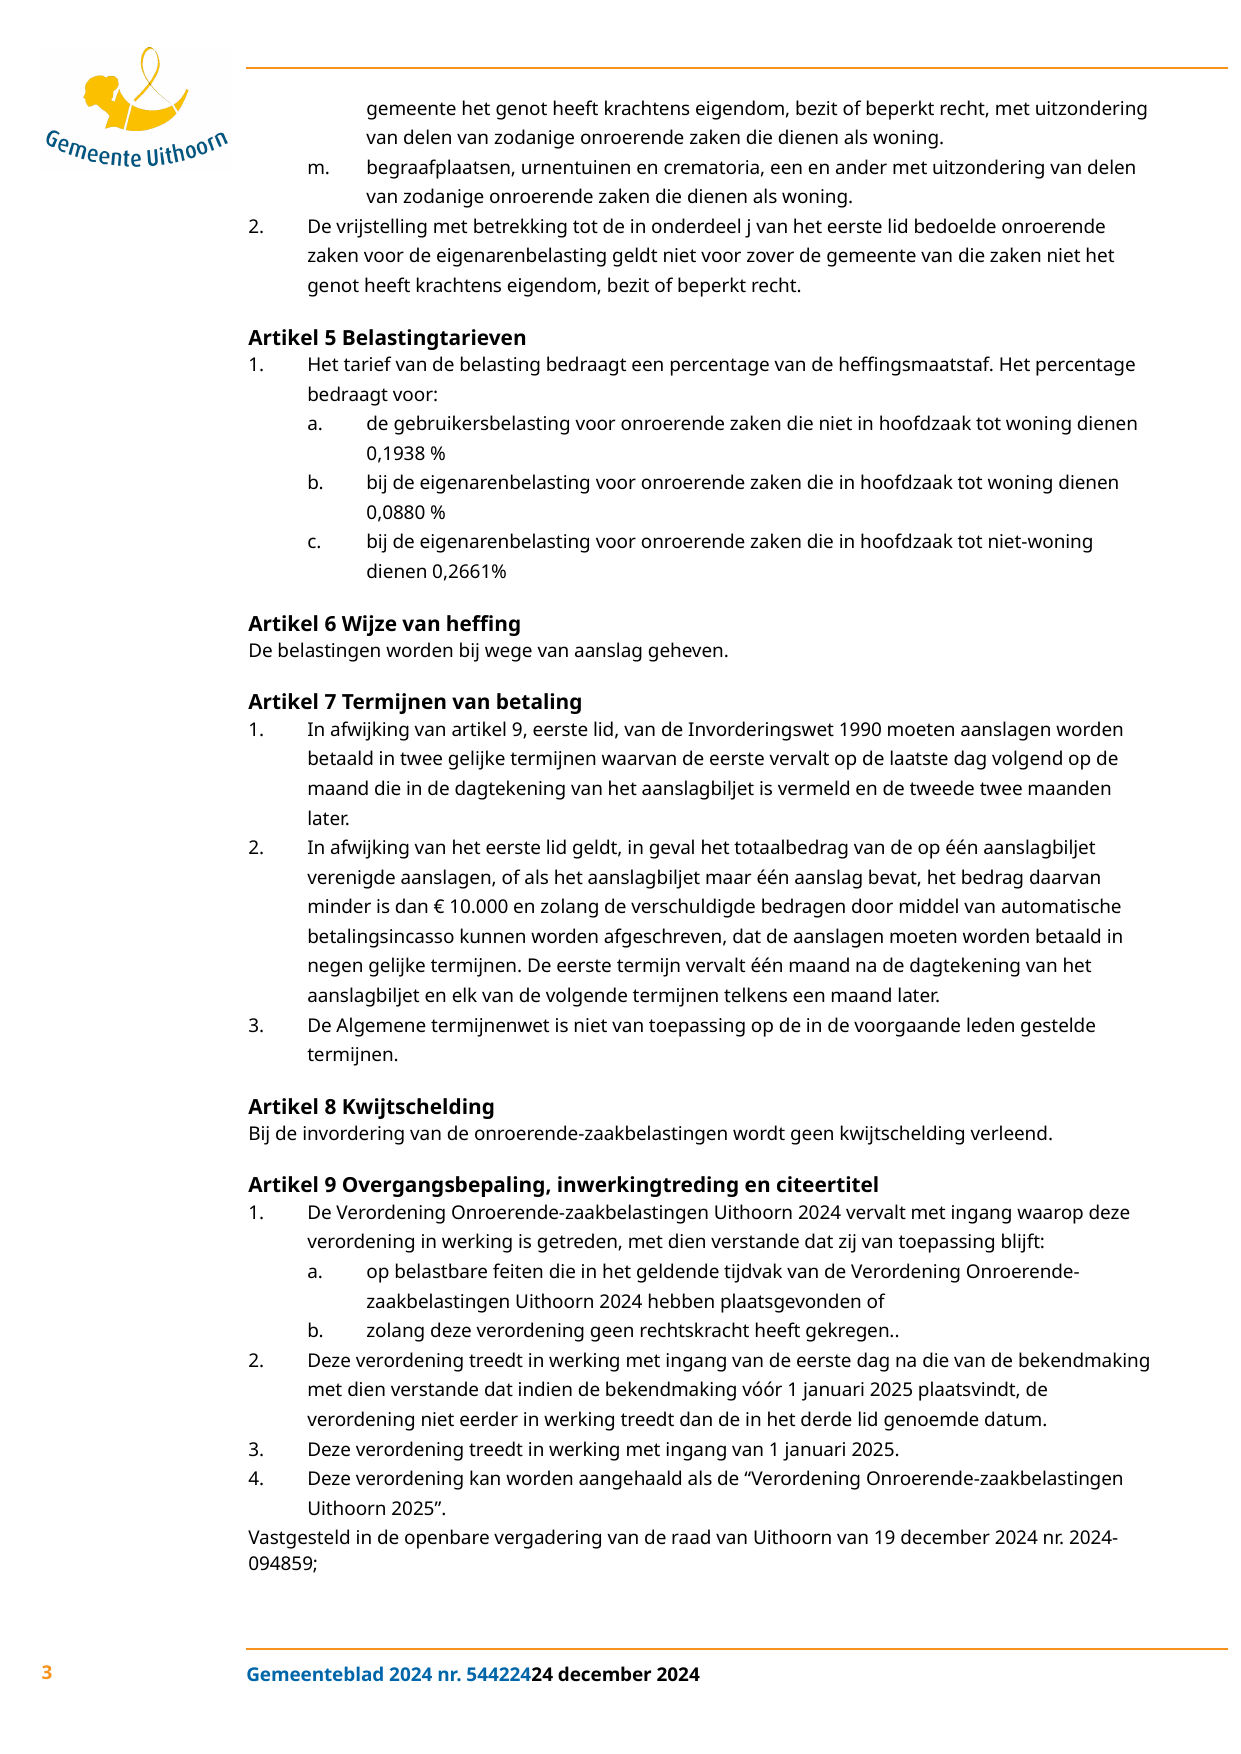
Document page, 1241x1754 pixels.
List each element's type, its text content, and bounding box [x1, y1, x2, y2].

list bij de eigenarenbelasting voor onroerende zaken die in hoofdzaak tot niet-woning dienen 0,2661% [307, 529, 1152, 584]
list gemeente het genot heeft krachtens eigendom, bezit of beperkt recht, met uitzondering van delen van zodanige onroerende zaken die dienen als woning. [307, 95, 1152, 150]
list De Algemene termijnenwet is niet van toepassing op de in de voorgaande leden gestelde termijnen. [248, 1012, 1152, 1067]
list De Verordening Onroerende-zaakbelastingen Uithoorn 2024 vervalt met ingang waarop deze verordening in werking is getreden, met dien verstande dat zij van toepassing blijft: [248, 1199, 1152, 1254]
list Deze verordening treedt in werking met ingang van 1 januari 2025. [248, 1436, 1152, 1461]
list op belastbare feiten die in het geldende tijdvak van de Verordening Onroerende-zaakbelastingen Uithoorn 2024 hebben plaatsgevonden of [307, 1258, 1152, 1313]
list begraafplaatsen, urnentuinen en crematoria, een en ander met uitzondering van delen van zodanige onroerende zaken die dienen als woning. [307, 154, 1152, 209]
list In afwijking van artikel 9, eerste lid, van de Invorderingswet 1990 moeten aanslagen worden betaald in twee gelijke termijnen waarvan de eerste vervalt op de laatste dag volgend op de maand die in de dagtekening van het aanslagbiljet is vermeld en de tweede twee maanden later. [248, 716, 1152, 830]
list Het tarief van de belasting bedraagt een percentage van de heffingsmaatstaf. Het percentage bedraagt voor: [248, 351, 1152, 406]
text Artikel 5 Belastingtarieven [248, 323, 1152, 351]
text Artikel 7 Termijnen van betaling [248, 687, 1152, 716]
text Bij de invordering van de onroerende-zaakbelastingen wordt geen kwijtschelding verleend. [248, 1120, 1152, 1146]
text Artikel 6 Wijze van heffing [248, 609, 1152, 637]
list zolang deze verordening geen rechtskracht heeft gekregen.. [307, 1317, 1152, 1343]
list de gebruikersbelasting voor onroerende zaken die niet in hoofdzaak tot woning dienen 0,1938 % [307, 410, 1152, 466]
list In afwijking van het eerste lid geldt, in geval het totaalbedrag van de op één aanslagbiljet verenigde aanslagen, of als het aanslagbiljet maar één aanslag bevat, het bedrag daarvan minder is dan € 10.000 en zolang de verschuldigde bedragen door middel van automatische betalingsincasso kunnen worden afgeschreven, dat de aanslagen moeten worden betaald in negen gelijke termijnen. De eerste termijn vervalt één maand na de dagtekening van het aanslagbiljet en elk van de volgende termijnen telkens een maand later. [248, 834, 1152, 1008]
text De belastingen worden bij wege van aanslag geheven. [248, 637, 1152, 663]
text Artikel 8 Kwijtschelding [248, 1092, 1152, 1120]
list Deze verordening kan worden aangehaald als de “Verordening Onroerende-zaakbelastingen Uithoorn 2025”. [248, 1465, 1152, 1521]
picture [41, 47, 231, 172]
list bij de eigenarenbelasting voor onroerende zaken die in hoofdzaak tot woning dienen 0,0880 % [307, 469, 1152, 525]
list Deze verordening treedt in werking met ingang van de eerste dag na die van de bekendmaking met dien verstande dat indien de bekendmaking vóór 1 januari 2025 plaatsvindt, de verordening niet eerder in werking treedt dan de in het derde lid genoemde datum. [248, 1347, 1152, 1432]
list De vrijstelling met betrekking tot de in onderdeel j van het eerste lid bedoelde onroerende zaken voor de eigenarenbelasting geldt niet voor zover de gemeente van die zaken niet het genot heeft krachtens eigendom, bezit of beperkt recht. [248, 213, 1152, 298]
text Vastgesteld in de openbare vergadering van de raad van Uithoorn van 19 december 2024 nr. 2024-094859; [248, 1524, 1152, 1576]
text Artikel 9 Overgangsbepaling, inwerkingtreding en citeertitel [248, 1171, 1152, 1199]
